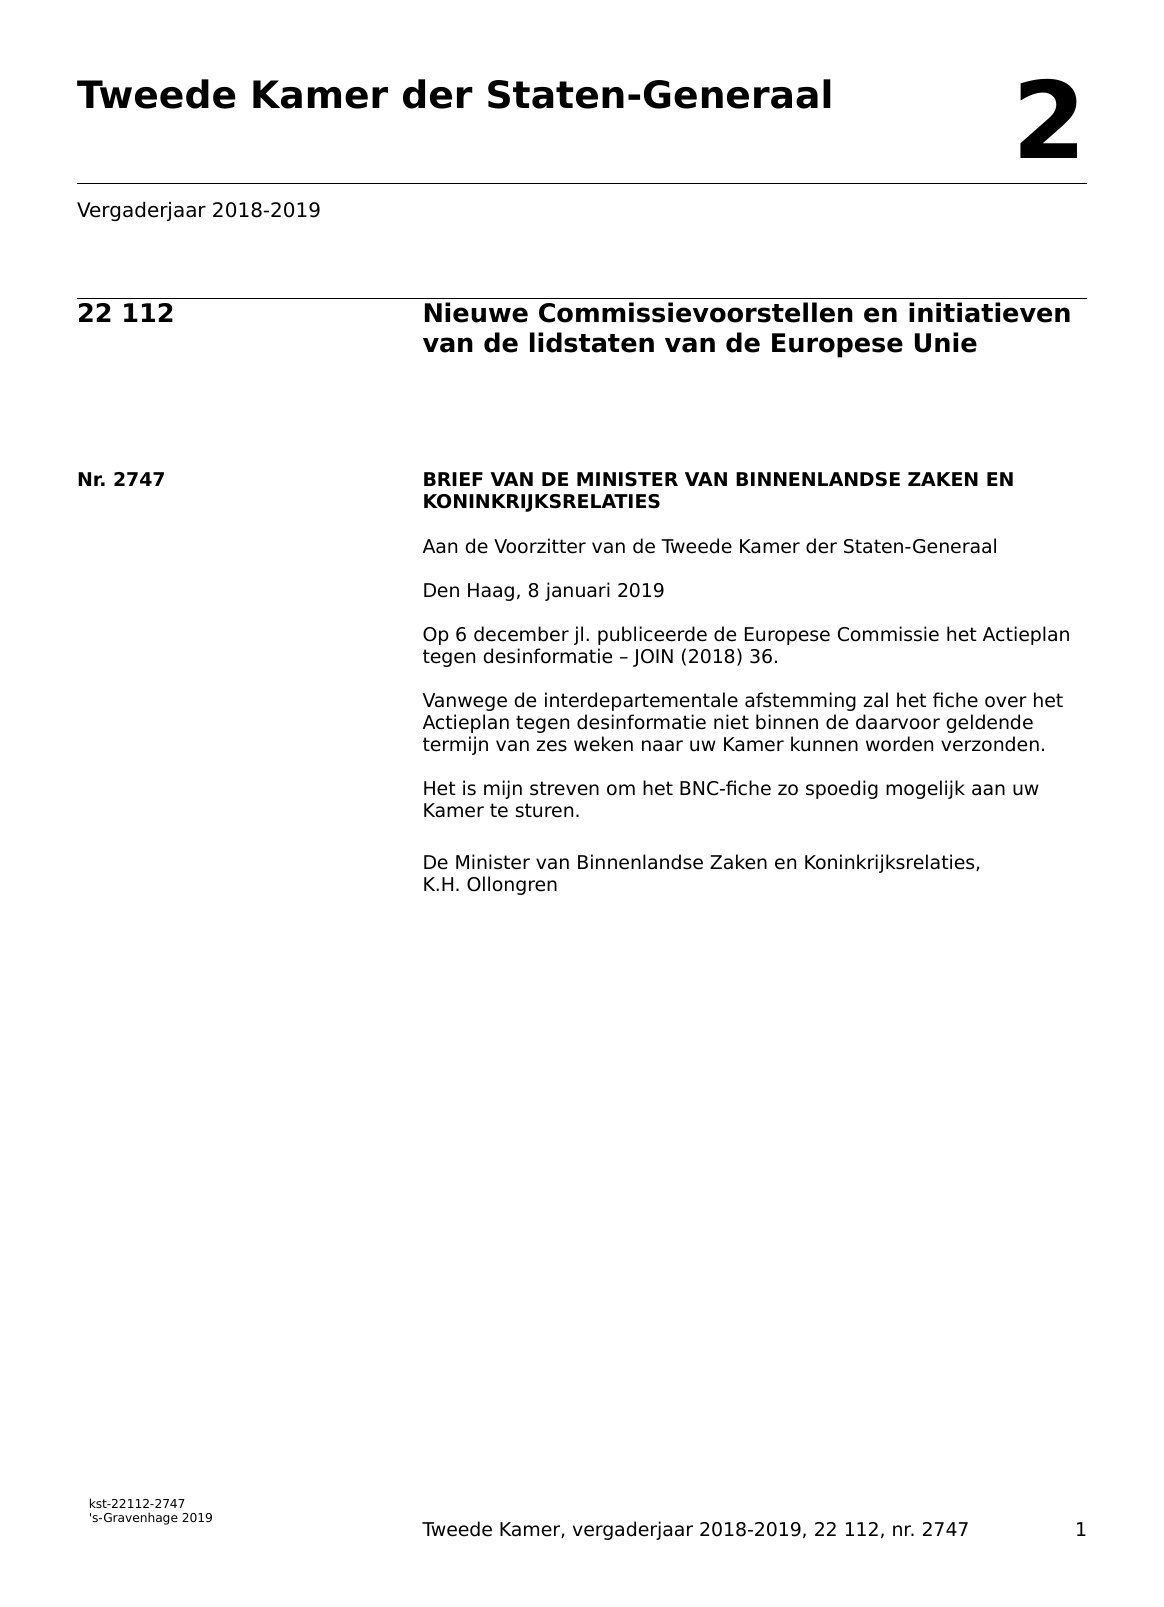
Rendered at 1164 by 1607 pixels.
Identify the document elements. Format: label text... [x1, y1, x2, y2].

subtitle Nr. 2747 BRIEF VAN DE MINISTER VAN BINNENLANDSE ZAKEN EN KONINKRIJKSRELATIES [77, 469, 1087, 513]
text Aan de Voorzitter van de Tweede Kamer der Staten-Generaal [422, 536, 1087, 557]
table_cell Vergaderjaar 2018-2019 [77, 184, 1087, 298]
text 's-Gravenhage 2019 [88, 1511, 323, 1525]
text Vanwege de interdepartementale afstemming zal het fiche over het Actieplan tegen desinformatie niet binnen de daarvoor geldende termijn van zes weken naar uw Kamer kunnen worden verzonden. [422, 690, 1087, 756]
text kst-22112-2747 [88, 1497, 323, 1511]
text Het is mijn streven om het BNC-fiche zo spoedig mogelijk aan uw Kamer te sturen. [422, 778, 1087, 822]
text Den Haag, 8 januari 2019 [422, 580, 1087, 602]
text De Minister van Binnenlandse Zaken en Koninkrijksrelaties, K.H. Ollongren [422, 852, 1087, 896]
table_header Tweede Kamer der Staten-Generaal [77, 59, 886, 183]
table_header 2 [886, 59, 1087, 183]
subtitle 22 112 Nieuwe Commissievoorstellen en initiatieven van de lidstaten van de Europese Unie [77, 299, 1087, 358]
text Op 6 december jl. publiceerde de Europese Commissie het Actieplan tegen desinformatie – JOIN (2018) 36. [422, 624, 1087, 668]
